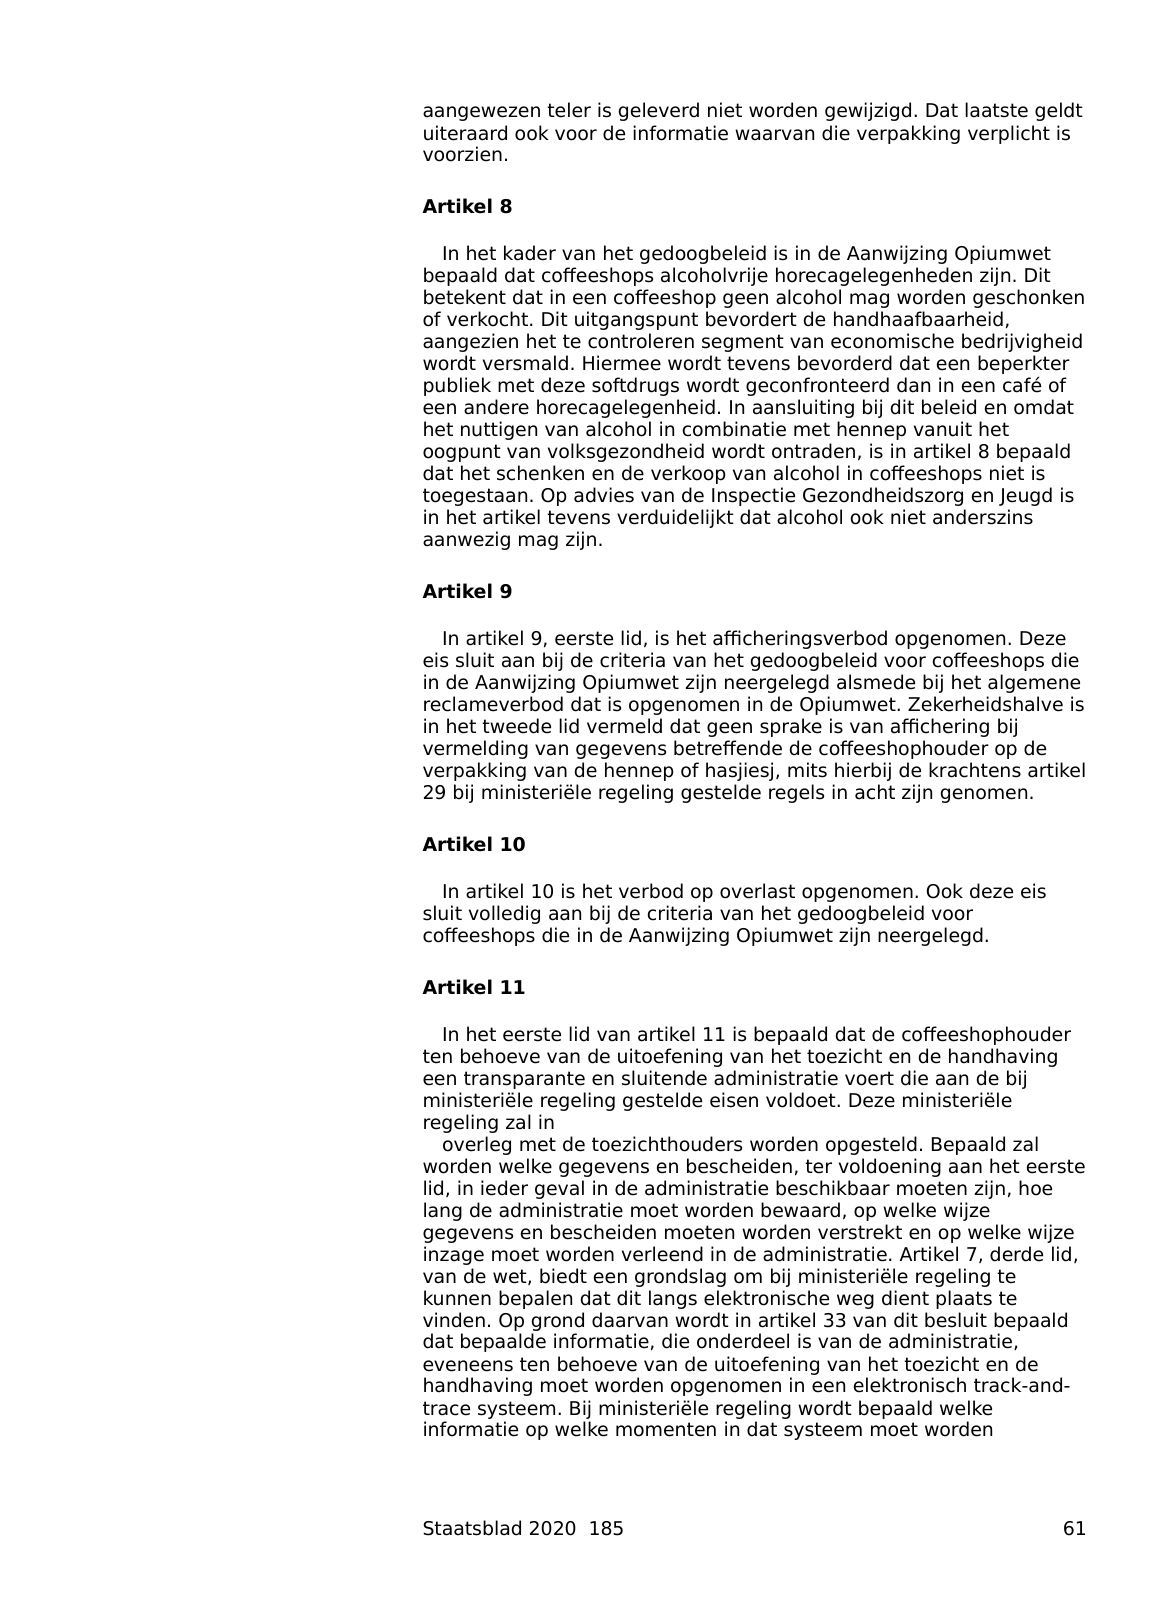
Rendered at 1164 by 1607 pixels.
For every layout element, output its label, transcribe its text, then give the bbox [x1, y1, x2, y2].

text In het eerste lid van artikel 11 is bepaald dat de coffeeshophouder ten behoeve van de uitoefening van het toezicht en de handhaving een transparante en sluitende administratie voert die aan de bij ministeriële regeling gestelde eisen voldoet. Deze ministeriële regeling zal in [422, 1024, 1087, 1134]
text In artikel 9, eerste lid, is het afficheringsverbod opgenomen. Deze eis sluit aan bij de criteria van het gedoogbeleid voor coffeeshops die in de Aanwijzing Opiumwet zijn neergelegd alsmede bij het algemene reclameverbod dat is opgenomen in de Opiumwet. Zekerheidshalve is in het tweede lid vermeld dat geen sprake is van affichering bij vermelding van gegevens betreffende de coffeeshophouder op de verpakking van de hennep of hasjiesj, mits hierbij de krachtens artikel 29 bij ministeriële regeling gestelde regels in acht zijn genomen. [422, 628, 1087, 804]
text aangewezen teler is geleverd niet worden gewijzigd. Dat laatste geldt uiteraard ook voor de informatie waarvan die verpakking verplicht is voorzien. [422, 100, 1087, 166]
subtitle Artikel 10 [422, 834, 1087, 856]
subtitle Artikel 9 [422, 581, 1087, 603]
text In het kader van het gedoogbeleid is in de Aanwijzing Opiumwet bepaald dat coffeeshops alcoholvrije horecagelegenheden zijn. Dit betekent dat in een coffeeshop geen alcohol mag worden geschonken of verkocht. Dit uitgangspunt bevordert de handhaafbaarheid, aangezien het te controleren segment van economische bedrijvigheid wordt versmald. Hiermee wordt tevens bevorderd dat een beperkter publiek met deze softdrugs wordt geconfronteerd dan in een café of een andere horecagelegenheid. In aansluiting bij dit beleid en omdat het nuttigen van alcohol in combinatie met hennep vanuit het oogpunt van volksgezondheid wordt ontraden, is in artikel 8 bepaald dat het schenken en de verkoop van alcohol in coffeeshops niet is toegestaan. Op advies van de Inspectie Gezondheidszorg en Jeugd is in het artikel tevens verduidelijkt dat alcohol ook niet anderszins aanwezig mag zijn. [422, 243, 1087, 551]
text In artikel 10 is het verbod op overlast opgenomen. Ook deze eis sluit volledig aan bij de criteria van het gedoogbeleid voor coffeeshops die in de Aanwijzing Opiumwet zijn neergelegd. [422, 881, 1087, 947]
text overleg met de toezichthouders worden opgesteld. Bepaald zal worden welke gegevens en bescheiden, ter voldoening aan het eerste lid, in ieder geval in de administratie beschikbaar moeten zijn, hoe lang de administratie moet worden bewaard, op welke wijze gegevens en bescheiden moeten worden verstrekt en op welke wijze inzage moet worden verleend in de administratie. Artikel 7, derde lid, van de wet, biedt een grondslag om bij ministeriële regeling te kunnen bepalen dat dit langs elektronische weg dient plaats te vinden. Op grond daarvan wordt in artikel 33 van dit besluit bepaald dat bepaalde informatie, die onderdeel is van de administratie, eveneens ten behoeve van de uitoefening van het toezicht en de handhaving moet worden opgenomen in een elektronisch track-and-trace systeem. Bij ministeriële regeling wordt bepaald welke informatie op welke momenten in dat systeem moet worden [422, 1134, 1087, 1441]
subtitle Artikel 8 [422, 196, 1087, 218]
subtitle Artikel 11 [422, 977, 1087, 999]
